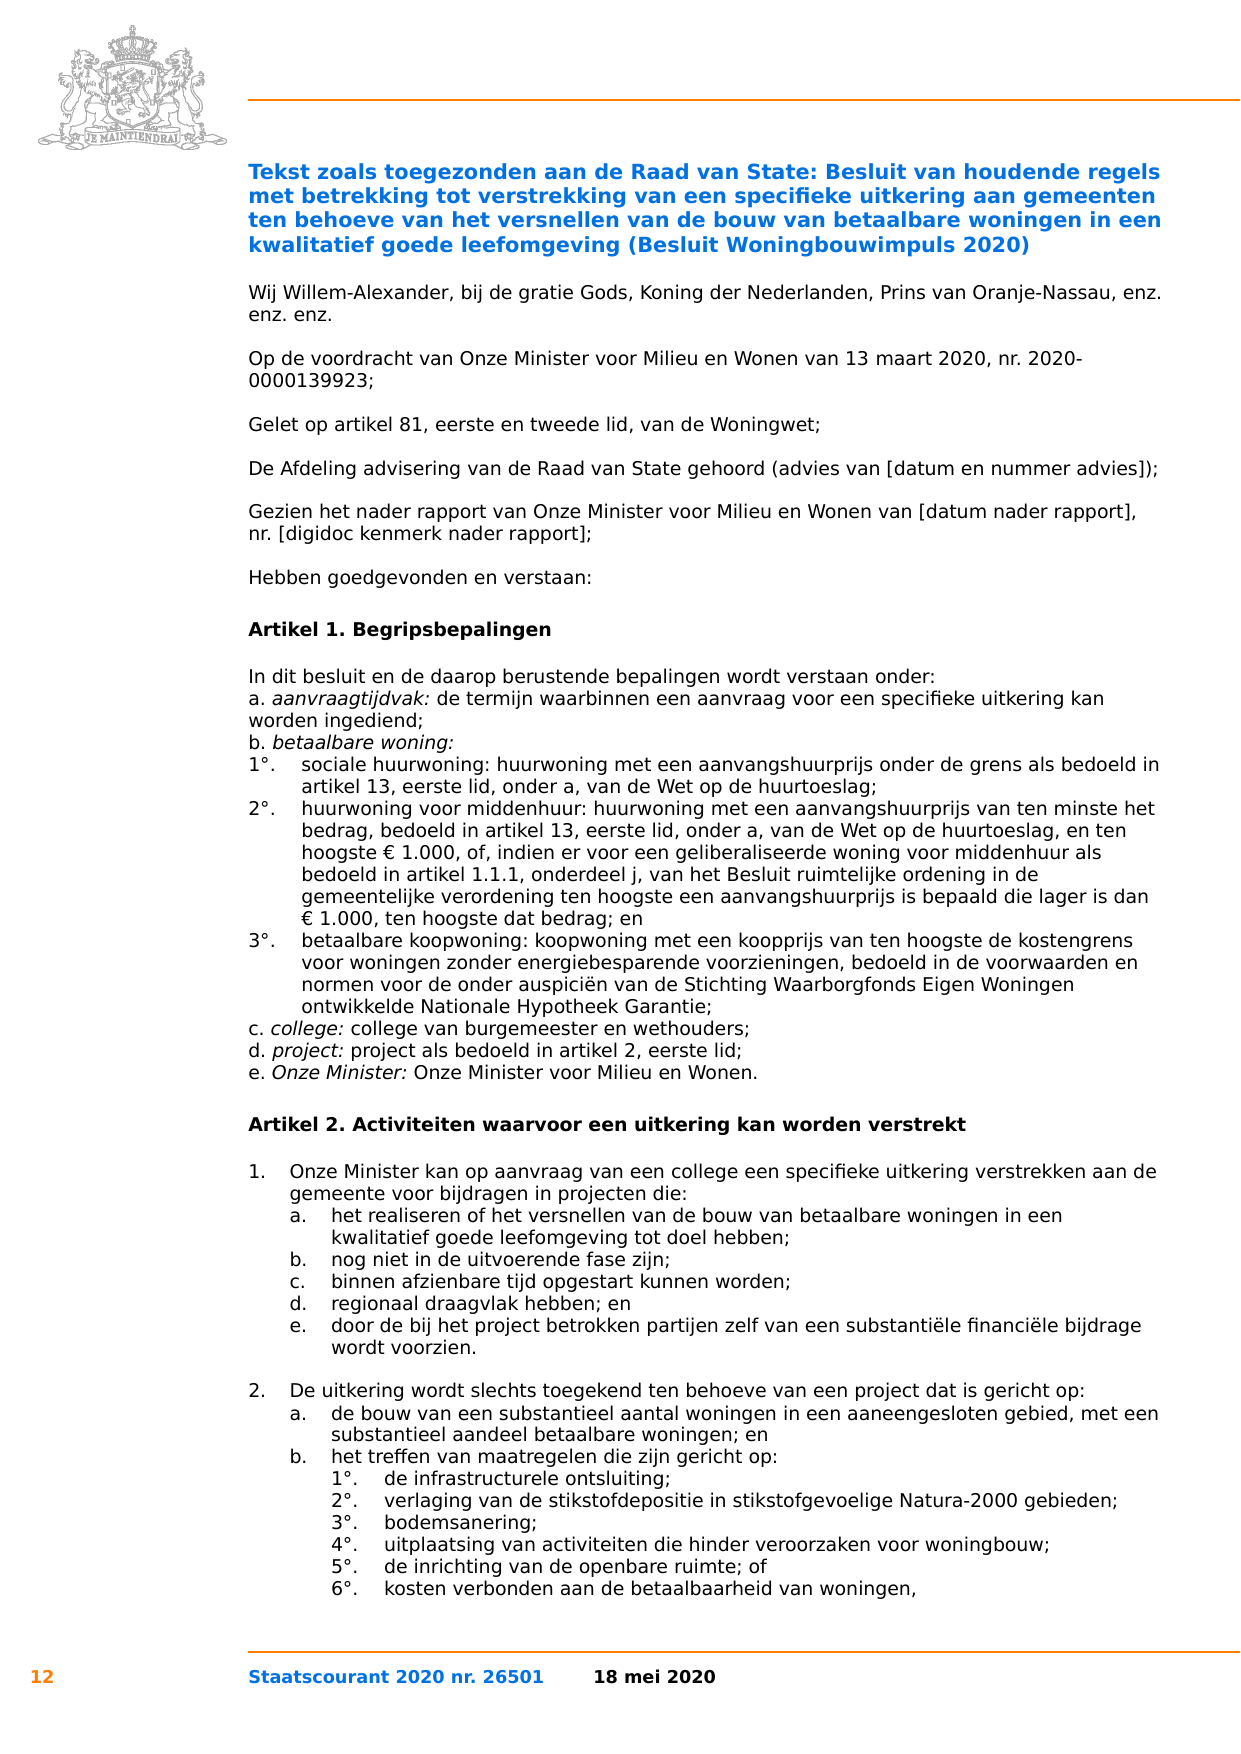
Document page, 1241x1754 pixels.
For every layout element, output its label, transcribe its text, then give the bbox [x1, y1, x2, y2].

subtitle Tekst zoals toegezonden aan de Raad van State: Besluit van houdende regels met betrekking tot verstrekking van een specifieke uitkering aan gemeenten ten behoeve van het versnellen van de bouw van betaalbare woningen in een kwalitatief goede leefomgeving (Besluit Woningbouwimpuls 2020) [248, 160, 1163, 257]
text Op de voordracht van Onze Minister voor Milieu en Wonen van 13 maart 2020, nr. 2020-0000139923; [248, 348, 1163, 392]
text c. binnen afzienbare tijd opgestart kunnen worden; [289, 1271, 1163, 1293]
text 1. Onze Minister kan op aanvraag van een college een specifieke uitkering verstrekken aan de gemeente voor bijdragen in projecten die: [248, 1161, 1163, 1205]
text 2°. huurwoning voor middenhuur: huurwoning met een aanvangshuurprijs van ten minste het bedrag, bedoeld in artikel 13, eerste lid, onder a, van de Wet op de huurtoeslag, en ten hoogste € 1.000, of, indien er voor een geliberaliseerde woning voor middenhuur als bedoeld in artikel 1.1.1, onderdeel j, van het Besluit ruimtelijke ordening in de gemeentelijke verordening ten hoogste een aanvangshuurprijs is bepaald die lager is dan € 1.000, ten hoogste dat bedrag; en [248, 798, 1163, 930]
text 2°. verlaging van de stikstofdepositie in stikstofgevoelige Natura-2000 gebieden; [331, 1490, 1163, 1512]
text 1°. sociale huurwoning: huurwoning met een aanvangshuurprijs onder de grens als bedoeld in artikel 13, eerste lid, onder a, van de Wet op de huurtoeslag; [248, 754, 1163, 798]
text De Afdeling advisering van de Raad van State gehoord (advies van [datum en nummer advies]); [248, 457, 1163, 479]
text 4°. uitplaatsing van activiteiten die hinder veroorzaken voor woningbouw; [331, 1534, 1163, 1556]
text Gezien het nader rapport van Onze Minister voor Milieu en Wonen van [datum nader rapport], nr. [digidoc kenmerk nader rapport]; [248, 501, 1163, 545]
text b. betaalbare woning: [248, 732, 1163, 754]
text Gelet op artikel 81, eerste en tweede lid, van de Woningwet; [248, 414, 1163, 436]
text a. het realiseren of het versnellen van de bouw van betaalbare woningen in een kwalitatief goede leefomgeving tot doel hebben; [289, 1205, 1163, 1249]
text a. aanvraagtijdvak: de termijn waarbinnen een aanvraag voor een specifieke uitkering kan worden ingediend; [248, 688, 1163, 732]
text 1°. de infrastructurele ontsluiting; [331, 1468, 1163, 1490]
text 2. De uitkering wordt slechts toegekend ten behoeve van een project dat is gericht op: [248, 1380, 1163, 1402]
text 3°. betaalbare koopwoning: koopwoning met een koopprijs van ten hoogste de kostengrens voor woningen zonder energiebesparende voorzieningen, bedoeld in de voorwaarden en normen voor de onder auspiciën van de Stichting Waarborgfonds Eigen Woningen ontwikkelde Nationale Hypotheek Garantie; [248, 930, 1163, 1018]
text e. Onze Minister: Onze Minister voor Milieu en Wonen. [248, 1062, 1163, 1084]
picture [38, 25, 227, 150]
text 5°. de inrichting van de openbare ruimte; of [331, 1556, 1163, 1578]
text a. de bouw van een substantieel aantal woningen in een aaneengesloten gebied, met een substantieel aandeel betaalbare woningen; en [289, 1402, 1163, 1446]
text In dit besluit en de daarop berustende bepalingen wordt verstaan onder: [248, 666, 1163, 688]
text c. college: college van burgemeester en wethouders; [248, 1018, 1163, 1040]
text Hebben goedgevonden en verstaan: [248, 567, 1163, 589]
text e. door de bij het project betrokken partijen zelf van een substantiële financiële bijdrage wordt voorzien. [289, 1314, 1163, 1358]
text d. project: project als bedoeld in artikel 2, eerste lid; [248, 1040, 1163, 1062]
text d. regionaal draagvlak hebben; en [289, 1293, 1163, 1314]
text 3°. bodemsanering; [331, 1512, 1163, 1534]
text b. het treffen van maatregelen die zijn gericht op: [289, 1446, 1163, 1468]
text b. nog niet in de uitvoerende fase zijn; [289, 1249, 1163, 1271]
text Wij Willem-Alexander, bij de gratie Gods, Koning der Nederlanden, Prins van Oranje-Nassau, enz. enz. enz. [248, 282, 1163, 326]
text 6°. kosten verbonden aan de betaalbaarheid van woningen, [331, 1578, 1163, 1600]
subtitle Artikel 2. Activiteiten waarvoor een uitkering kan worden verstrekt [248, 1114, 1163, 1136]
subtitle Artikel 1. Begripsbepalingen [248, 619, 1163, 641]
